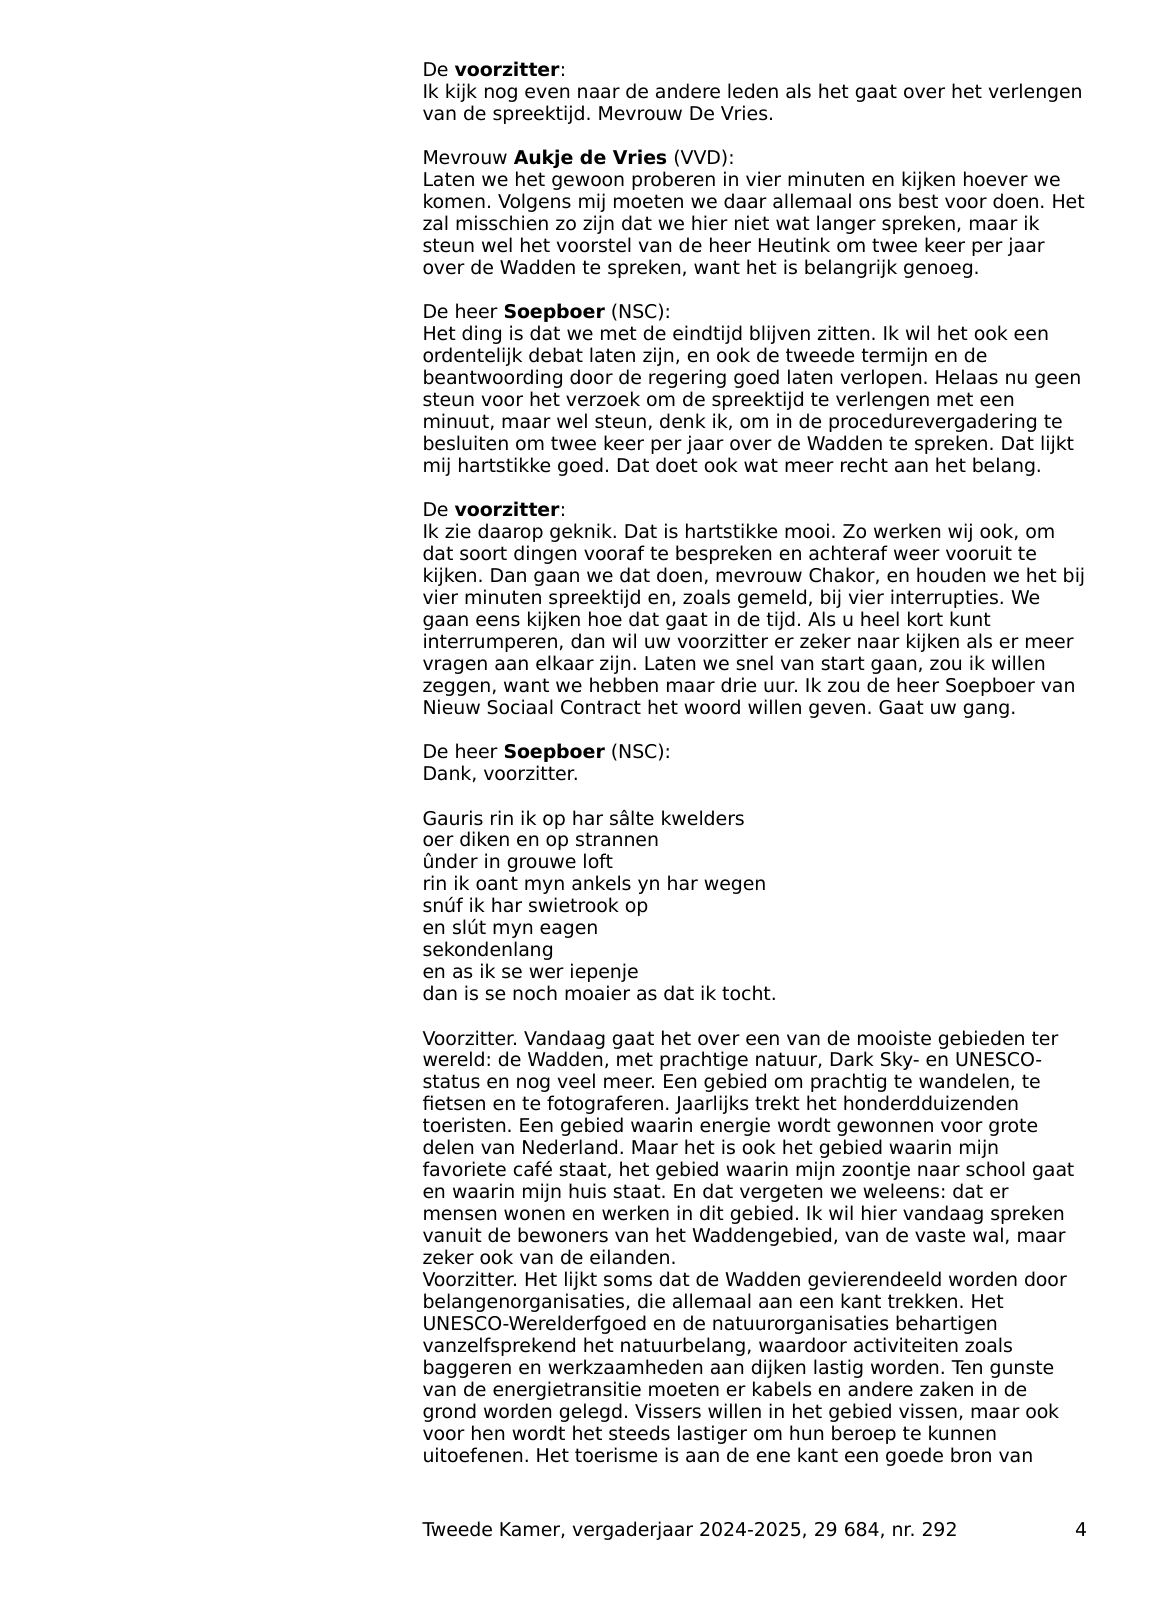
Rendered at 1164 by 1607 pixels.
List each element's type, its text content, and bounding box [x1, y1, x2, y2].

text De heer Soepboer (NSC): [422, 301, 1087, 323]
text De voorzitter: [422, 499, 1087, 521]
text sekondenlang [422, 939, 1087, 961]
text De voorzitter: [422, 59, 1087, 81]
text Voorzitter. Het lijkt soms dat de Wadden gevierendeeld worden door belangenorganisaties, die allemaal aan een kant trekken. Het UNESCO-Werelderfgoed en de natuurorganisaties behartigen vanzelfsprekend het natuurbelang, waardoor activiteiten zoals baggeren en werkzaamheden aan dijken lastig worden. Ten gunste van de energietransitie moeten er kabels en andere zaken in de grond worden gelegd. Vissers willen in het gebied vissen, maar ook voor hen wordt het steeds lastiger om hun beroep te kunnen uitoefenen. Het toerisme is aan de ene kant een goede bron van [422, 1269, 1087, 1467]
text snúf ik har swietrook op [422, 895, 1087, 917]
text Voorzitter. Vandaag gaat het over een van de mooiste gebieden ter wereld: de Wadden, met prachtige natuur, Dark Sky- en UNESCO-status en nog veel meer. Een gebied om prachtig te wandelen, te fietsen en te fotograferen. Jaarlijks trekt het honderdduizenden toeristen. Een gebied waarin energie wordt gewonnen voor grote delen van Nederland. Maar het is ook het gebied waarin mijn favoriete café staat, het gebied waarin mijn zoontje naar school gaat en waarin mijn huis staat. En dat vergeten we weleens: dat er mensen wonen en werken in dit gebied. Ik wil hier vandaag spreken vanuit de bewoners van het Waddengebied, van de vaste wal, maar zeker ook van de eilanden. [422, 1027, 1087, 1269]
text Laten we het gewoon proberen in vier minuten en kijken hoever we komen. Volgens mij moeten we daar allemaal ons best voor doen. Het zal misschien zo zijn dat we hier niet wat langer spreken, maar ik steun wel het voorstel van de heer Heutink om twee keer per jaar over de Wadden te spreken, want het is belangrijk genoeg. [422, 169, 1087, 279]
text Ik kijk nog even naar de andere leden als het gaat over het verlengen van de spreektijd. Mevrouw De Vries. [422, 81, 1087, 125]
text De heer Soepboer (NSC): [422, 741, 1087, 763]
text en slút myn eagen [422, 917, 1087, 939]
text rin ik oant myn ankels yn har wegen [422, 873, 1087, 895]
text ûnder in grouwe loft [422, 851, 1087, 873]
text Ik zie daarop geknik. Dat is hartstikke mooi. Zo werken wij ook, om dat soort dingen vooraf te bespreken en achteraf weer vooruit te kijken. Dan gaan we dat doen, mevrouw Chakor, en houden we het bij vier minuten spreektijd en, zoals gemeld, bij vier interrupties. We gaan eens kijken hoe dat gaat in de tijd. Als u heel kort kunt interrumperen, dan wil uw voorzitter er zeker naar kijken als er meer vragen aan elkaar zijn. Laten we snel van start gaan, zou ik willen zeggen, want we hebben maar drie uur. Ik zou de heer Soepboer van Nieuw Sociaal Contract het woord willen geven. Gaat uw gang. [422, 521, 1087, 719]
text Dank, voorzitter. [422, 763, 1087, 785]
text Mevrouw Aukje de Vries (VVD): [422, 147, 1087, 169]
text Gauris rin ik op har sâlte kwelders [422, 807, 1087, 829]
text dan is se noch moaier as dat ik tocht. [422, 983, 1087, 1005]
text oer diken en op strannen [422, 829, 1087, 851]
text en as ik se wer iepenje [422, 961, 1087, 983]
text Het ding is dat we met de eindtijd blijven zitten. Ik wil het ook een ordentelijk debat laten zijn, en ook de tweede termijn en de beantwoording door de regering goed laten verlopen. Helaas nu geen steun voor het verzoek om de spreektijd te verlengen met een minuut, maar wel steun, denk ik, om in de procedurevergadering te besluiten om twee keer per jaar over de Wadden te spreken. Dat lijkt mij hartstikke goed. Dat doet ook wat meer recht aan het belang. [422, 323, 1087, 477]
